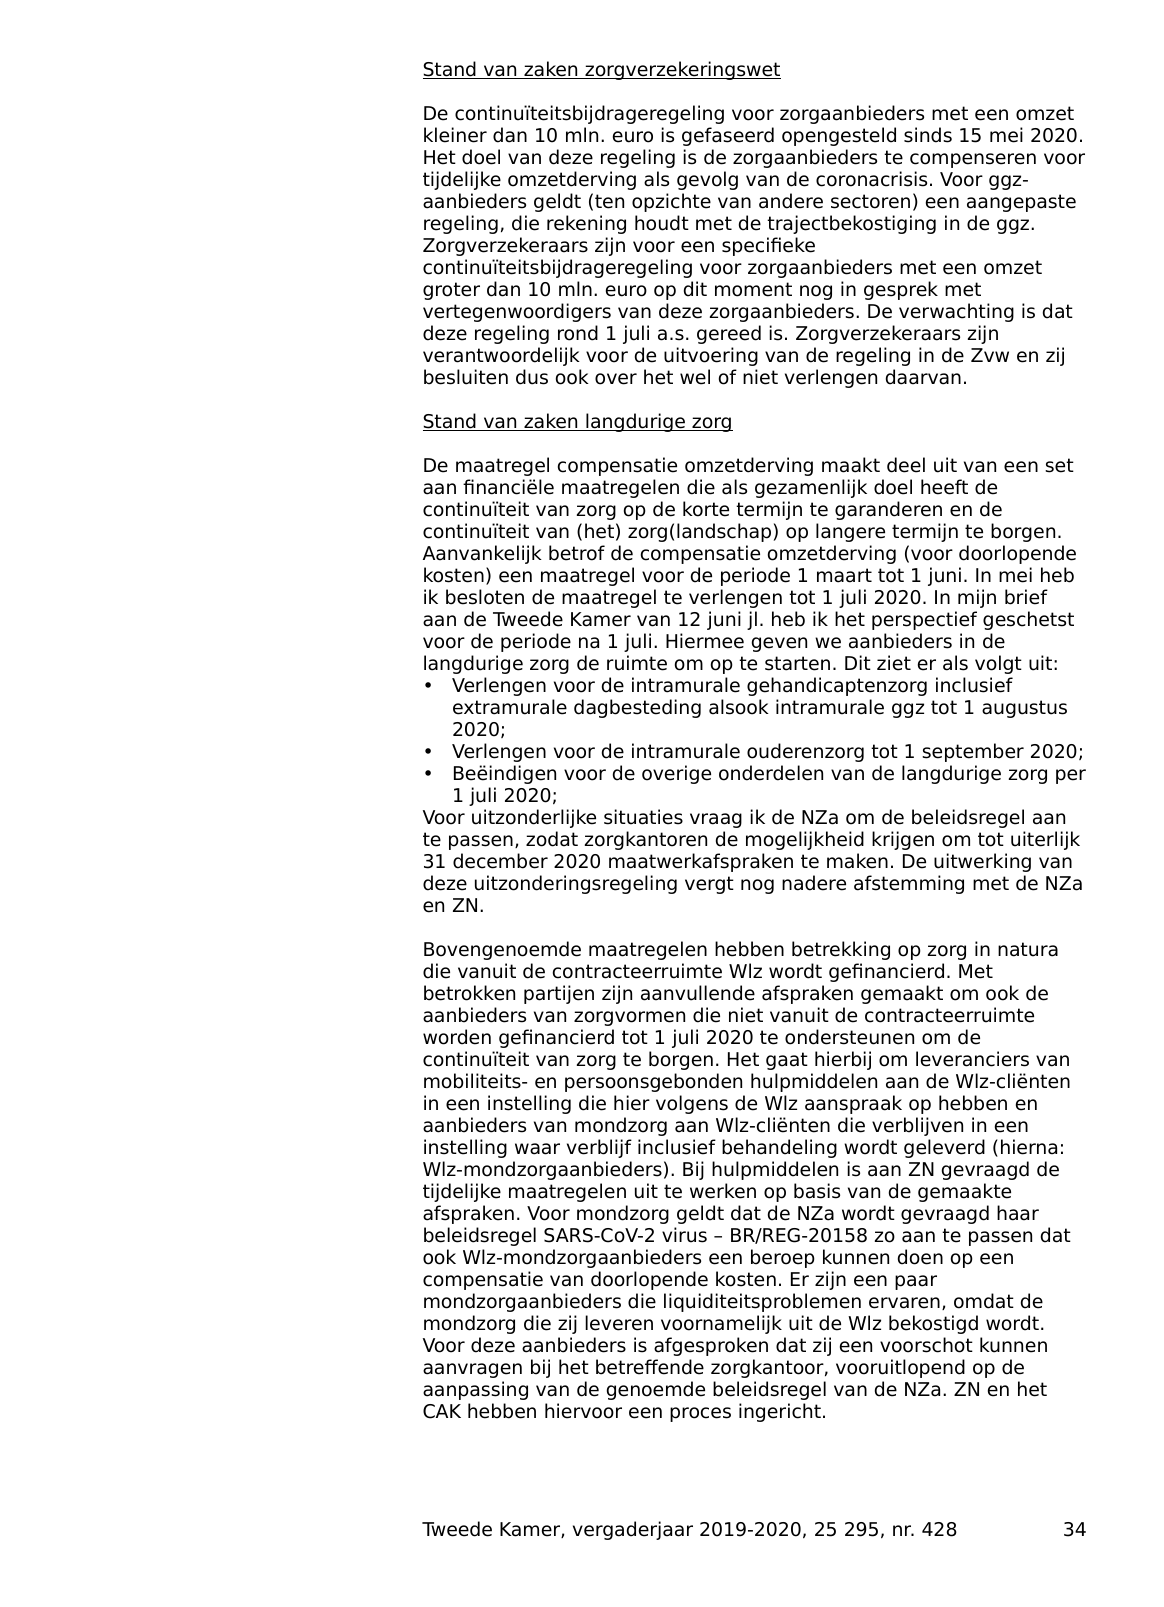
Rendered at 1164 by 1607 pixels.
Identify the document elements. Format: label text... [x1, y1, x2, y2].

subtitle Stand van zaken zorgverzekeringswet [422, 59, 1087, 81]
text • Verlengen voor de intramurale gehandicaptenzorg inclusief extramurale dagbesteding alsook intramurale ggz tot 1 augustus 2020; [422, 675, 1087, 741]
text De continuïteitsbijdrageregeling voor zorgaanbieders met een omzet kleiner dan 10 mln. euro is gefaseerd opengesteld sinds 15 mei 2020. Het doel van deze regeling is de zorgaanbieders te compenseren voor tijdelijke omzetderving als gevolg van de coronacrisis. Voor ggz-aanbieders geldt (ten opzichte van andere sectoren) een aangepaste regeling, die rekening houdt met de trajectbekostiging in de ggz. Zorgverzekeraars zijn voor een specifieke continuïteitsbijdrageregeling voor zorgaanbieders met een omzet groter dan 10 mln. euro op dit moment nog in gesprek met vertegenwoordigers van deze zorgaanbieders. De verwachting is dat deze regeling rond 1 juli a.s. gereed is. Zorgverzekeraars zijn verantwoordelijk voor de uitvoering van de regeling in de Zvw en zij besluiten dus ook over het wel of niet verlengen daarvan. [422, 103, 1087, 389]
text • Verlengen voor de intramurale ouderenzorg tot 1 september 2020; [422, 741, 1087, 763]
subtitle Stand van zaken langdurige zorg [422, 411, 1087, 433]
text • Beëindigen voor de overige onderdelen van de langdurige zorg per 1 juli 2020; [422, 763, 1087, 807]
text Voor uitzonderlijke situaties vraag ik de NZa om de beleidsregel aan te passen, zodat zorgkantoren de mogelijkheid krijgen om tot uiterlijk 31 december 2020 maatwerkafspraken te maken. De uitwerking van deze uitzonderingsregeling vergt nog nadere afstemming met de NZa en ZN. [422, 807, 1087, 917]
text Bovengenoemde maatregelen hebben betrekking op zorg in natura die vanuit de contracteerruimte Wlz wordt gefinancierd. Met betrokken partijen zijn aanvullende afspraken gemaakt om ook de aanbieders van zorgvormen die niet vanuit de contracteerruimte worden gefinancierd tot 1 juli 2020 te ondersteunen om de continuïteit van zorg te borgen. Het gaat hierbij om leveranciers van mobiliteits- en persoonsgebonden hulpmiddelen aan de Wlz-cliënten in een instelling die hier volgens de Wlz aanspraak op hebben en aanbieders van mondzorg aan Wlz-cliënten die verblijven in een instelling waar verblijf inclusief behandeling wordt geleverd (hierna: Wlz-mondzorgaanbieders). Bij hulpmiddelen is aan ZN gevraagd de tijdelijke maatregelen uit te werken op basis van de gemaakte afspraken. Voor mondzorg geldt dat de NZa wordt gevraagd haar beleidsregel SARS-CoV-2 virus – BR/REG-20158 zo aan te passen dat ook Wlz-mondzorgaanbieders een beroep kunnen doen op een compensatie van doorlopende kosten. Er zijn een paar mondzorgaanbieders die liquiditeitsproblemen ervaren, omdat de mondzorg die zij leveren voornamelijk uit de Wlz bekostigd wordt. Voor deze aanbieders is afgesproken dat zij een voorschot kunnen aanvragen bij het betreffende zorgkantoor, vooruitlopend op de aanpassing van de genoemde beleidsregel van de NZa. ZN en het CAK hebben hiervoor een proces ingericht. [422, 939, 1087, 1423]
text De maatregel compensatie omzetderving maakt deel uit van een set aan financiële maatregelen die als gezamenlijk doel heeft de continuïteit van zorg op de korte termijn te garanderen en de continuïteit van (het) zorg(landschap) op langere termijn te borgen. Aanvankelijk betrof de compensatie omzetderving (voor doorlopende kosten) een maatregel voor de periode 1 maart tot 1 juni. In mei heb ik besloten de maatregel te verlengen tot 1 juli 2020. In mijn brief aan de Tweede Kamer van 12 juni jl. heb ik het perspectief geschetst voor de periode na 1 juli. Hiermee geven we aanbieders in de langdurige zorg de ruimte om op te starten. Dit ziet er als volgt uit: [422, 455, 1087, 675]
